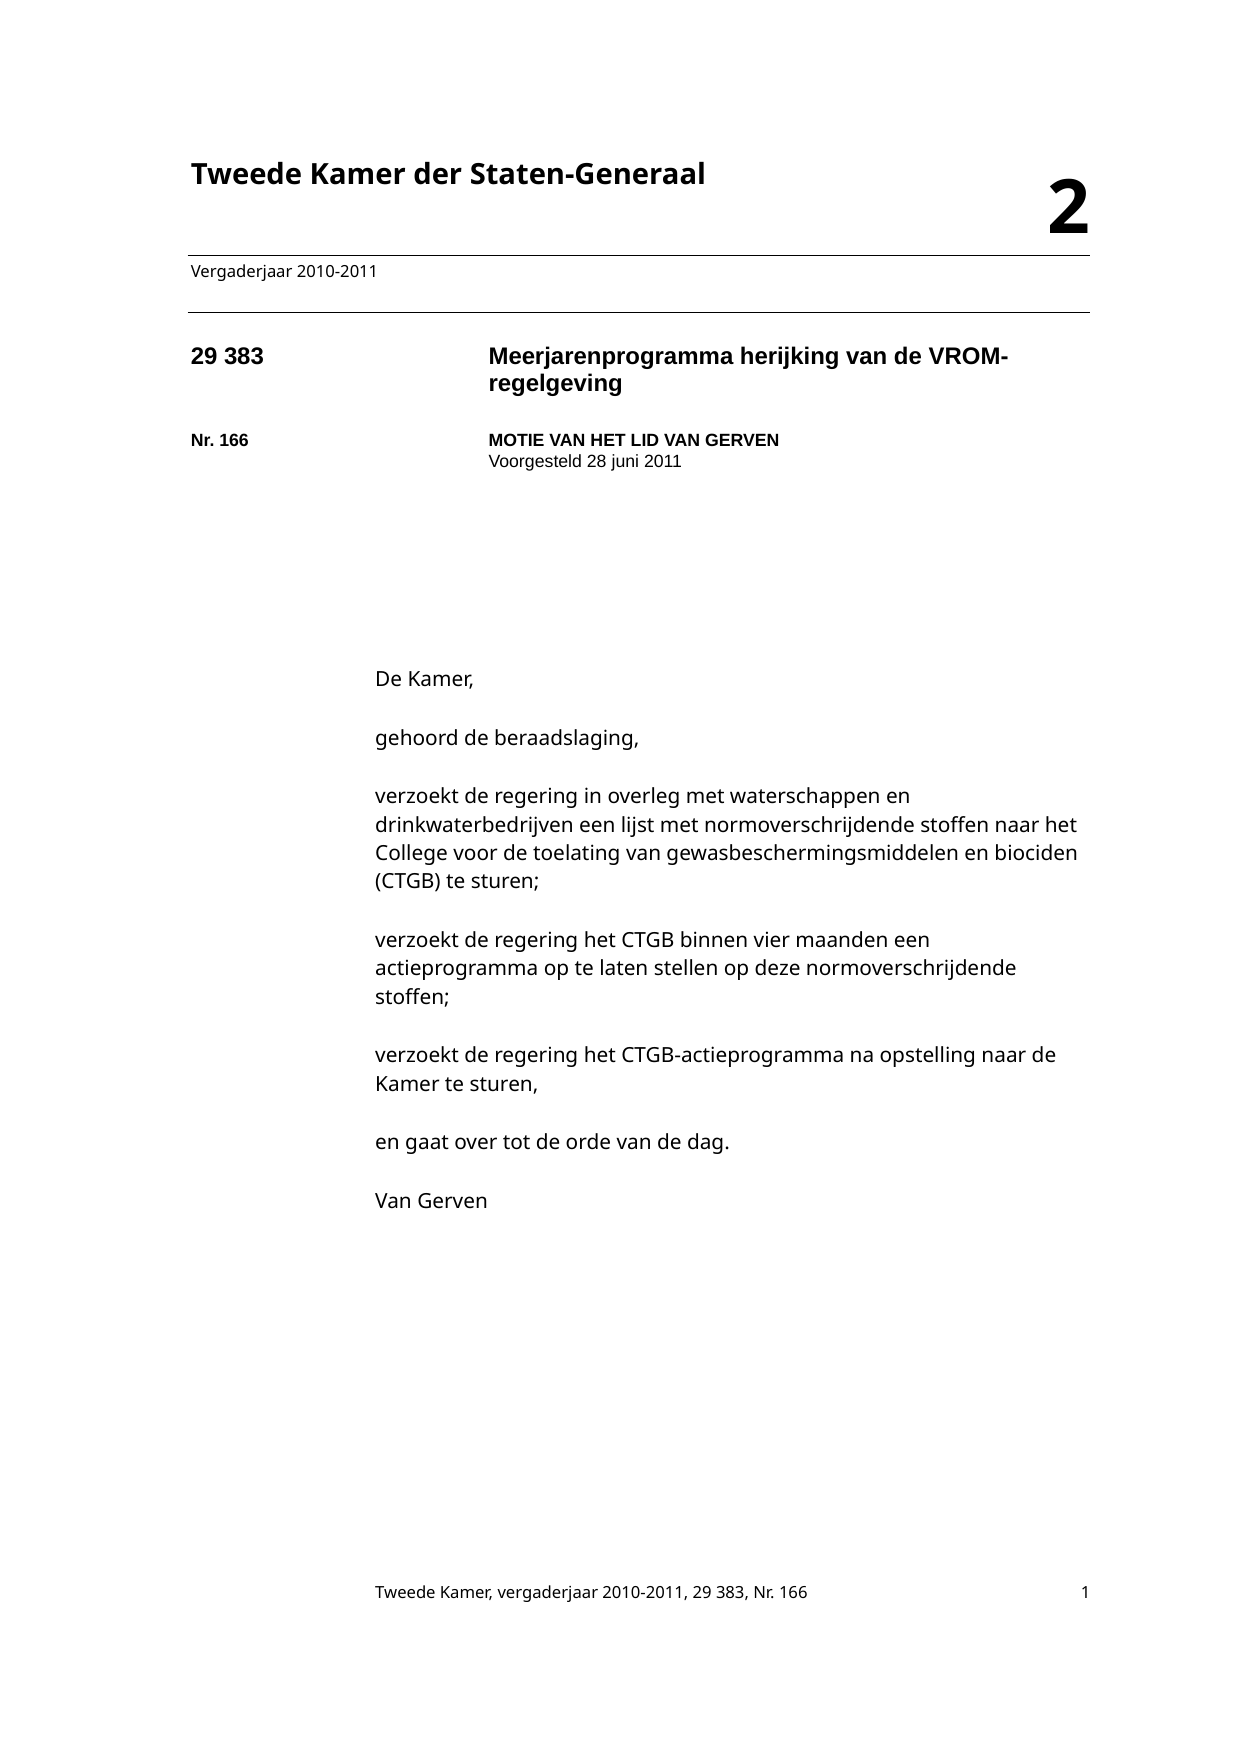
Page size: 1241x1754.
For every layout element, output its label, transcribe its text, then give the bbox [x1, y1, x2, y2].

text verzoekt de regering in overleg met waterschappen en drinkwaterbedrijven een lijst met normoverschrijdende stoffen naar het College voor de toelating van gewasbeschermingsmiddelen en biociden (CTGB) te sturen; [375, 781, 1090, 895]
table_header 2 [910, 150, 1090, 255]
text verzoekt de regering het CTGB-actieprogramma na opstelling naar de Kamer te sturen, [375, 1040, 1090, 1097]
table_cell Meerjarenprogramma herijking van de VROM-regelgeving [485, 339, 1090, 427]
text en gaat over tot de orde van de dag. [375, 1127, 1090, 1156]
text Van Gerven [375, 1186, 1090, 1214]
table_header Tweede Kamer der Staten-Generaal [188, 150, 909, 255]
table_cell [485, 313, 1090, 339]
text De Kamer, [375, 664, 1090, 693]
text verzoekt de regering het CTGB binnen vier maanden een actieprogramma op te laten stellen op deze normoverschrijdende stoffen; [375, 925, 1090, 1010]
table_cell [188, 313, 485, 339]
table_cell Nr. 166 [188, 427, 485, 546]
table_cell MOTIE VAN HET LID VAN GERVEN Voorgesteld 28 juni 2011 [485, 427, 1090, 546]
table_cell Vergaderjaar 2010-2011 [188, 256, 485, 312]
table_cell [485, 256, 1090, 312]
table_cell 29 383 [188, 339, 485, 427]
text gehoord de beraadslaging, [375, 723, 1090, 751]
